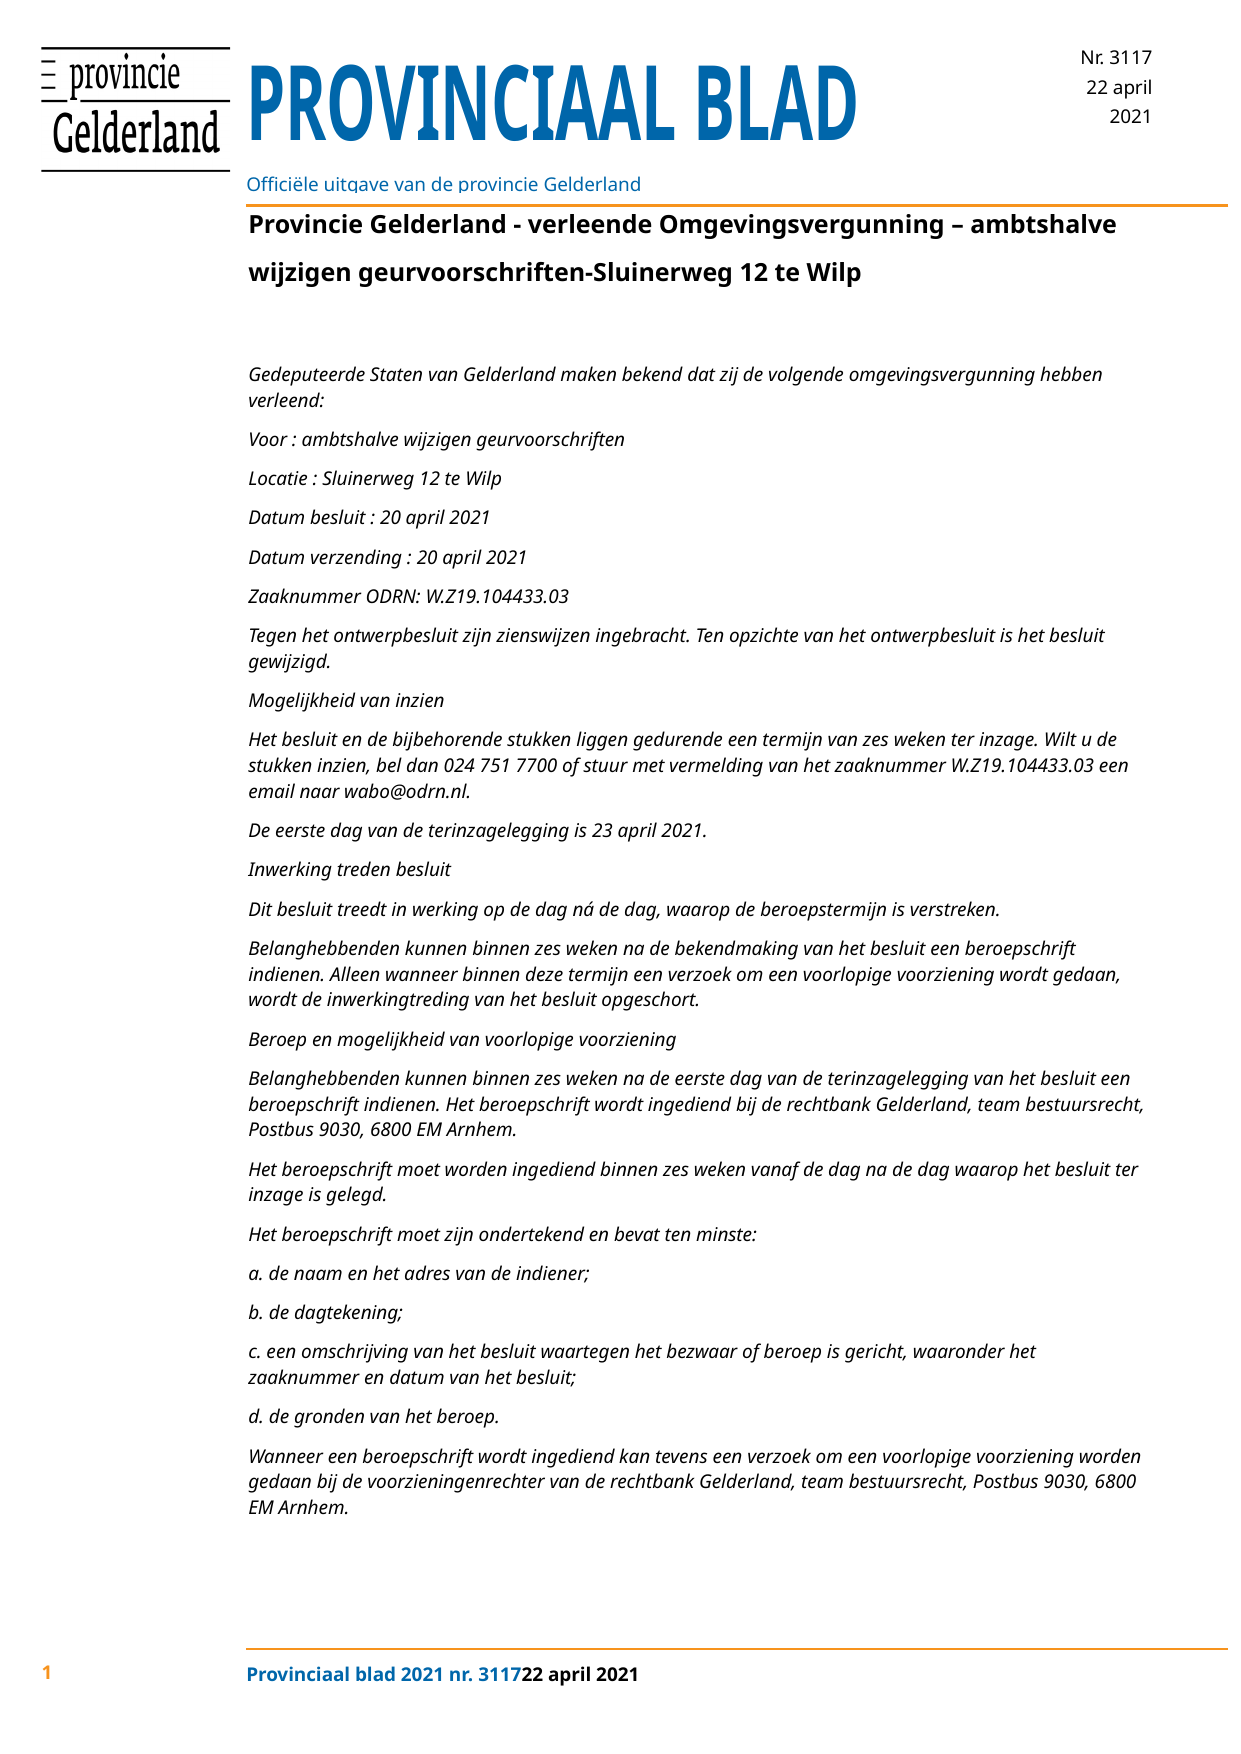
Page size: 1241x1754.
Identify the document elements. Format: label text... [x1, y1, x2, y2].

text Dit besluit treedt in werking op de dag ná de dag, waarop de beroepstermijn is verstreken. [248, 896, 1152, 922]
text De eerste dag van de terinzagelegging is 23 april 2021. [248, 817, 1152, 843]
text Inwerking treden besluit [248, 857, 1152, 882]
text Mogelijkheid van inzien [248, 687, 1152, 713]
text a. de naam en het adres van de indiener; [248, 1260, 1152, 1286]
text Gedeputeerde Staten van Gelderland maken bekend dat zij de volgende omgevingsvergunning hebben verleend: [248, 361, 1152, 412]
text Provincie Gelderland - verleende Omgevingsvergunning – ambtshalve wijzigen geurvoorschriften-Sluinerweg 12 te Wilp [248, 207, 1152, 288]
text Belanghebbenden kunnen binnen zes weken na de eerste dag van de terinzagelegging van het besluit een beroepschrift indienen. Het beroepschrift wordt ingediend bij de rechtbank Gelderland, team bestuursrecht, Postbus 9030, 6800 EM Arnhem. [248, 1065, 1152, 1142]
text Locatie : Sluinerweg 12 te Wilp [248, 465, 1152, 491]
text d. de gronden van het beroep. [248, 1404, 1152, 1429]
text Datum verzending : 20 april 2021 [248, 544, 1152, 569]
text b. de dagtekening; [248, 1299, 1152, 1325]
text Tegen het ontwerpbesluit zijn zienswijzen ingebracht. Ten opzichte van het ontwerpbesluit is het besluit gewijzigd. [248, 622, 1152, 674]
text Voor : ambtshalve wijzigen geurvoorschriften [248, 426, 1152, 452]
text Het beroepschrift moet zijn ondertekend en bevat ten minste: [248, 1221, 1152, 1247]
text Zaaknummer ODRN: W.Z19.104433.03 [248, 583, 1152, 609]
text Wanneer een beroepschrift wordt ingediend kan tevens een verzoek om een voorlopige voorziening worden gedaan bij de voorzieningenrechter van de rechtbank Gelderland, team bestuursrecht, Postbus 9030, 6800 EM Arnhem. [248, 1443, 1152, 1520]
text Belanghebbenden kunnen binnen zes weken na de bekendmaking van het besluit een beroepschrift indienen. Alleen wanneer binnen deze termijn een verzoek om een voorlopige voorziening wordt gedaan, wordt de inwerkingtreding van het besluit opgeschort. [248, 935, 1152, 1012]
text c. een omschrijving van het besluit waartegen het bezwaar of beroep is gericht, waaronder het zaaknummer en datum van het besluit; [248, 1339, 1152, 1390]
text Beroep en mogelijkheid van voorlopige voorziening [248, 1026, 1152, 1052]
text Het beroepschrift moet worden ingediend binnen zes weken vanaf de dag na de dag waarop het besluit ter inzage is gelegd. [248, 1156, 1152, 1207]
picture [41, 47, 231, 172]
text Datum besluit : 20 april 2021 [248, 504, 1152, 530]
text Het besluit en de bijbehorende stukken liggen gedurende een termijn van zes weken ter inzage. Wilt u de stukken inzien, bel dan 024 751 7700 of stuur met vermelding van het zaaknummer W.Z19.104433.03 een email naar wabo@odrn.nl. [248, 727, 1152, 804]
